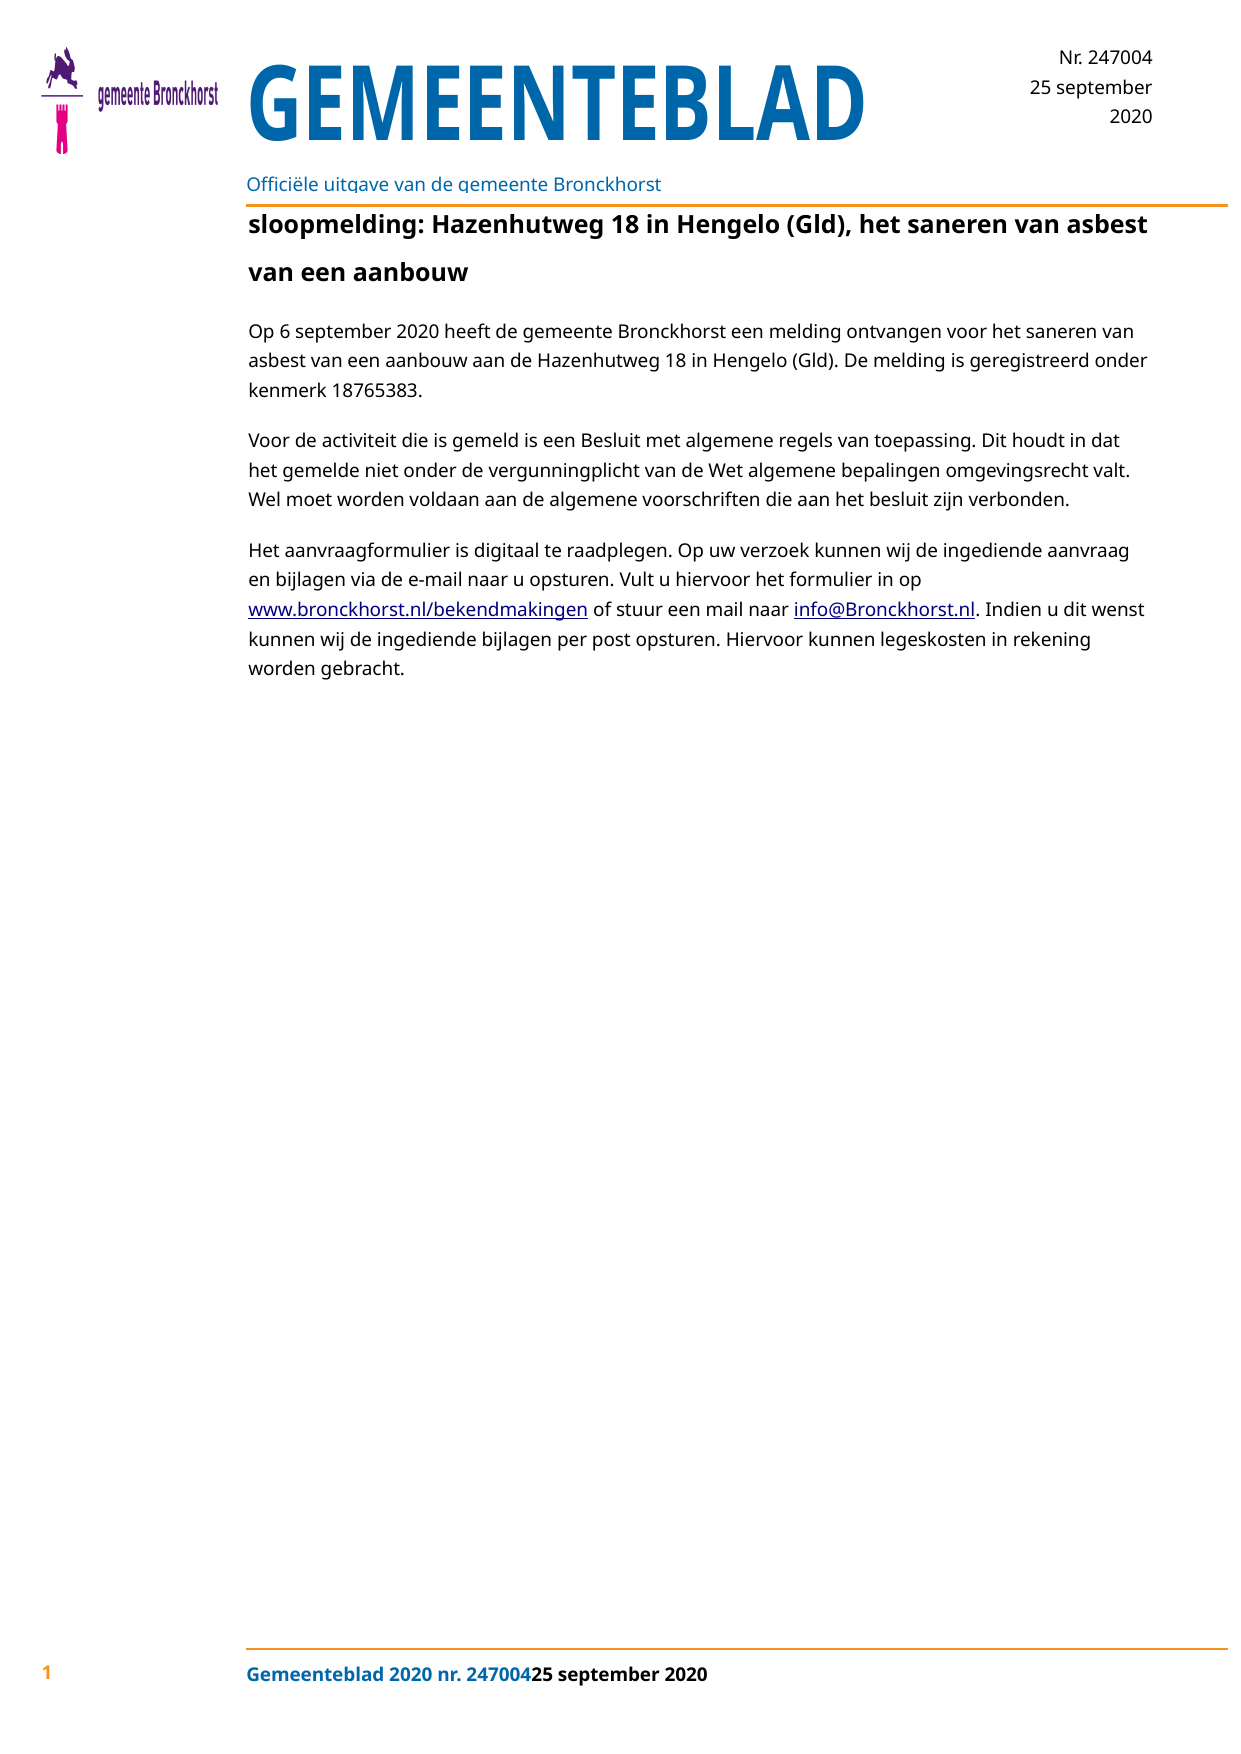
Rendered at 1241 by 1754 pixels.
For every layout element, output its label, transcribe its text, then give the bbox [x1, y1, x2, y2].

text sloopmelding: Hazenhutweg 18 in Hengelo (Gld), het saneren van asbest van een aanbouw [248, 207, 1152, 288]
text Voor de activiteit die is gemeld is een Besluit met algemene regels van toepassing. Dit houdt in dat het gemelde niet onder de vergunningplicht van de Wet algemene bepalingen omgevingsrecht valt. Wel moet worden voldaan aan de algemene voorschriften die aan het besluit zijn verbonden. [248, 427, 1152, 512]
picture [41, 47, 231, 172]
text Het aanvraagformulier is digitaal te raadplegen. Op uw verzoek kunnen wij de ingediende aanvraag en bijlagen via de e-mail naar u opsturen. Vult u hiervoor het formulier in op www.bronckhorst.nl/bekendmakingen of stuur een mail naar info@Bronckhorst.nl. Indien u dit wenst kunnen wij de ingediende bijlagen per post opsturen. Hiervoor kunnen legeskosten in rekening worden gebracht. [248, 537, 1152, 681]
text Op 6 september 2020 heeft de gemeente Bronckhorst een melding ontvangen voor het saneren van asbest van een aanbouw aan de Hazenhutweg 18 in Hengelo (Gld). De melding is geregistreerd onder kenmerk 18765383. [248, 318, 1152, 403]
